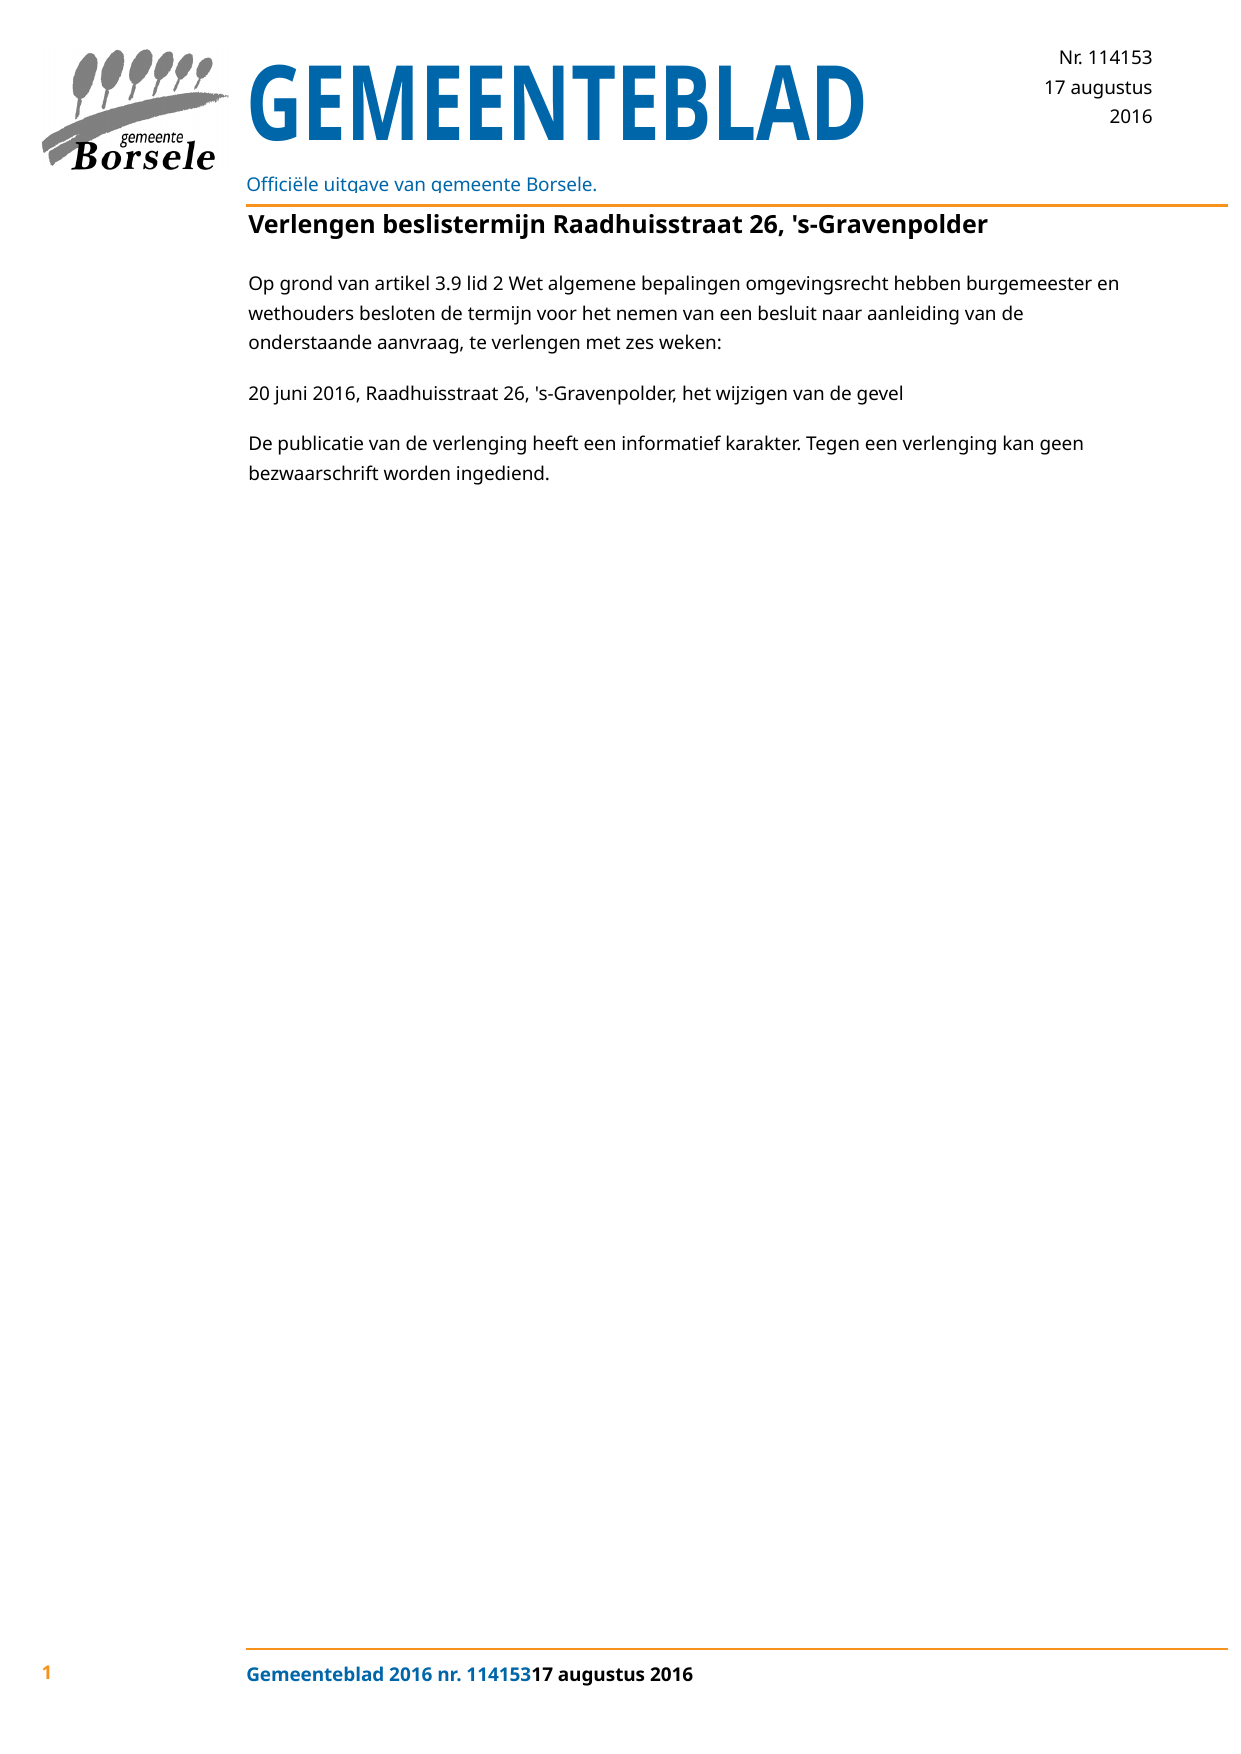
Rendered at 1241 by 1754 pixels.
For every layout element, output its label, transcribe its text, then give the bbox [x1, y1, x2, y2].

text De publicatie van de verlenging heeft een informatief karakter. Tegen een verlenging kan geen bezwaarschrift worden ingediend. [248, 430, 1152, 486]
text Op grond van artikel 3.9 lid 2 Wet algemene bepalingen omgevingsrecht hebben burgemeester en wethouders besloten de termijn voor het nemen van een besluit naar aanleiding van de onderstaande aanvraag, te verlengen met zes weken: [248, 270, 1152, 355]
text Verlengen beslistermijn Raadhuisstraat 26, 's-Gravenpolder [248, 207, 1152, 241]
picture [41, 47, 231, 172]
text 20 juni 2016, Raadhuisstraat 26, 's-Gravenpolder, het wijzigen van de gevel [248, 380, 1152, 406]
